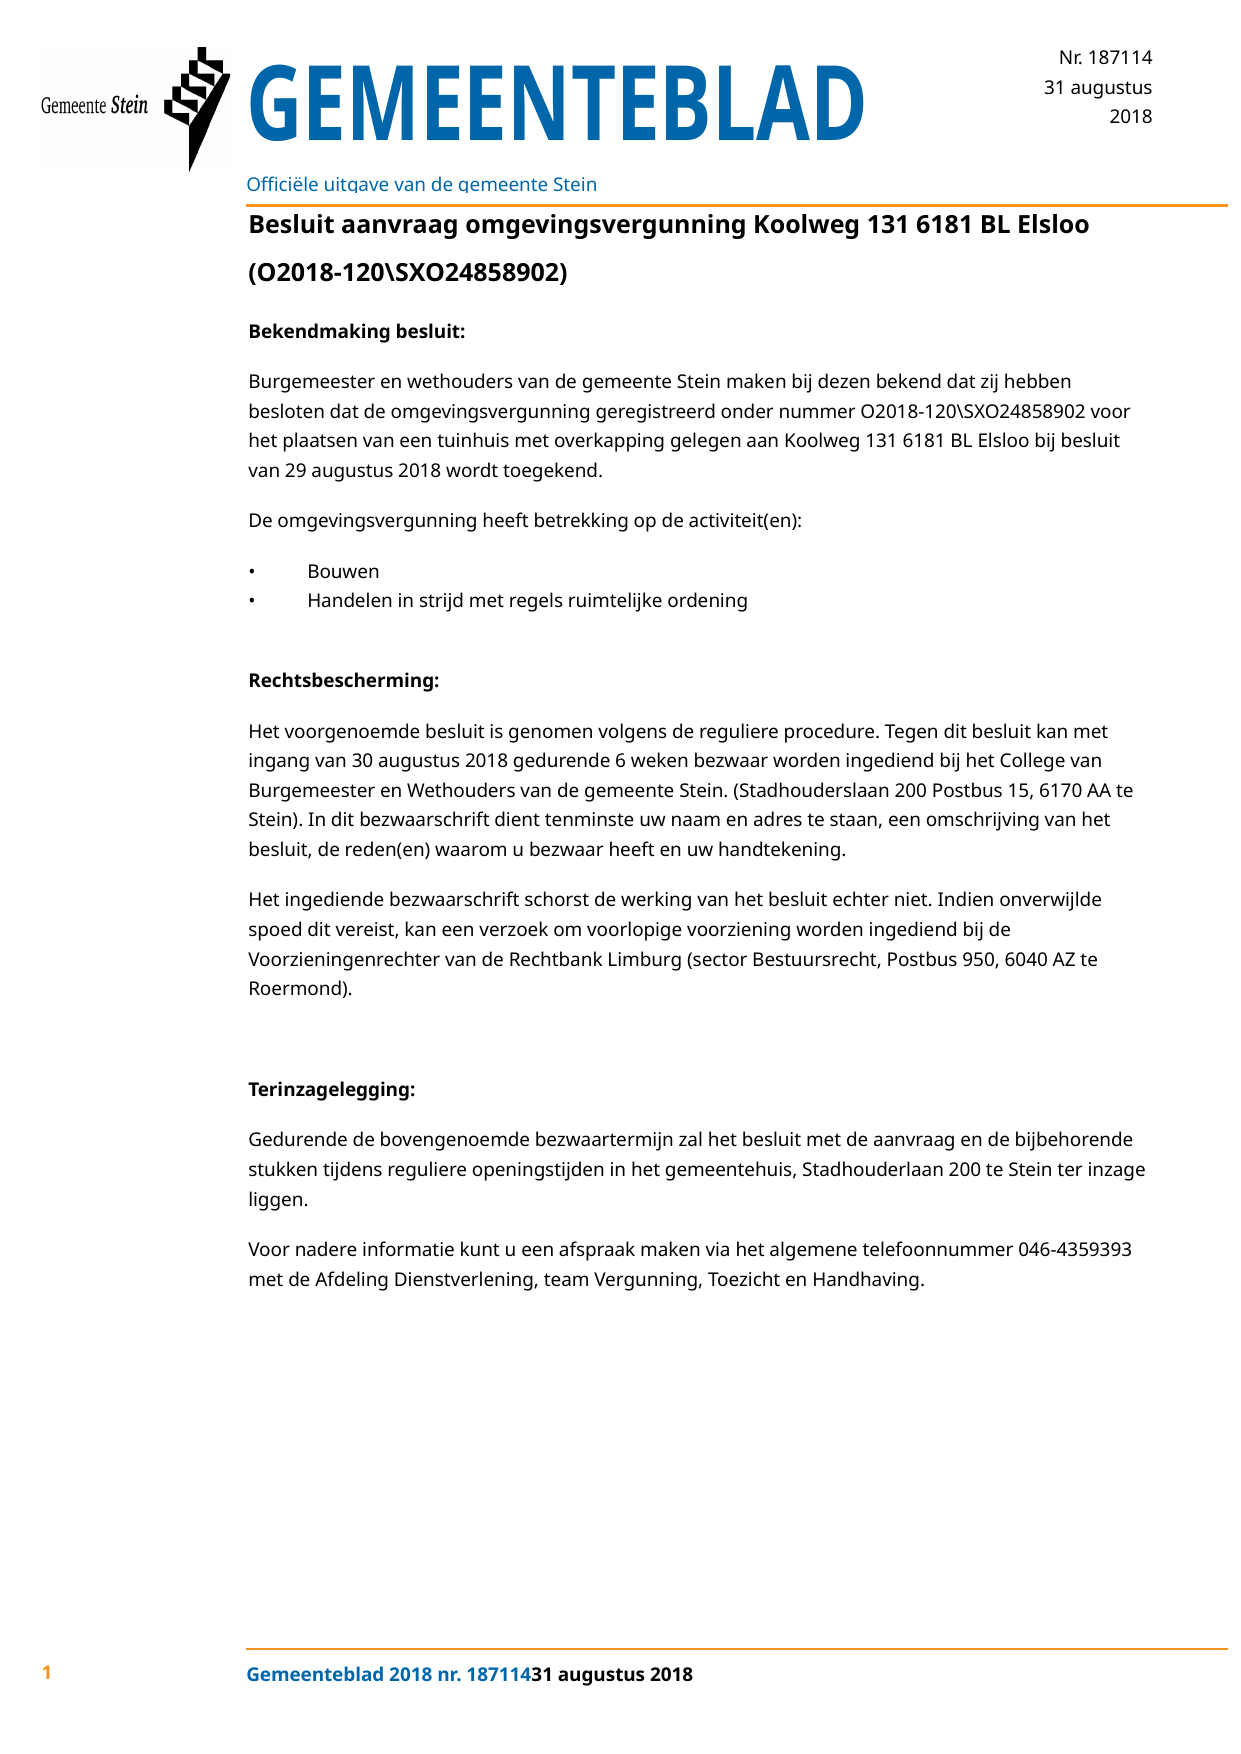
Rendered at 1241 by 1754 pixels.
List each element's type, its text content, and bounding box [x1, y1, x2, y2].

text Besluit aanvraag omgevingsvergunning Koolweg 131 6181 BL Elsloo (O2018-120\SXO24858902) [248, 207, 1152, 288]
text Terinzagelegging: [248, 1076, 1152, 1102]
text Het ingediende bezwaarschrift schorst de werking van het besluit echter niet. Indien onverwijlde spoed dit vereist, kan een verzoek om voorlopige voorziening worden ingediend bij de Voorzieningenrechter van de Rechtbank Limburg (sector Bestuursrecht, Postbus 950, 6040 AZ te Roermond). [248, 887, 1152, 1001]
text Burgemeester en wethouders van de gemeente Stein maken bij dezen bekend dat zij hebben besloten dat de omgevingsvergunning geregistreerd onder nummer O2018-120\SXO24858902 voor het plaatsen van een tuinhuis met overkapping gelegen aan Koolweg 131 6181 BL Elsloo bij besluit van 29 augustus 2018 wordt toegekend. [248, 368, 1152, 483]
text De omgevingsvergunning heeft betrekking op de activiteit(en): [248, 507, 1152, 533]
list Bouwen [248, 558, 1152, 584]
picture [41, 47, 231, 172]
text Rechtsbescherming: [248, 667, 1152, 693]
list Handelen in strijd met regels ruimtelijke ordening [248, 587, 1152, 613]
text Het voorgenoemde besluit is genomen volgens de reguliere procedure. Tegen dit besluit kan met ingang van 30 augustus 2018 gedurende 6 weken bezwaar worden ingediend bij het College van Burgemeester en Wethouders van de gemeente Stein. (Stadhouderslaan 200 Postbus 15, 6170 AA te Stein). In dit bezwaarschrift dient tenminste uw naam en adres te staan, een omschrijving van het besluit, de reden(en) waarom u bezwaar heeft en uw handtekening. [248, 718, 1152, 862]
text Voor nadere informatie kunt u een afspraak maken via het algemene telefoonnummer 046-4359393 met de Afdeling Dienstverlening, team Vergunning, Toezicht en Handhaving. [248, 1236, 1152, 1292]
text Bekendmaking besluit: [248, 318, 1152, 344]
text Gedurende de bovengenoemde bezwaartermijn zal het besluit met de aanvraag en de bijbehorende stukken tijdens reguliere openingstijden in het gemeentehuis, Stadhouderlaan 200 te Stein ter inzage liggen. [248, 1127, 1152, 1212]
